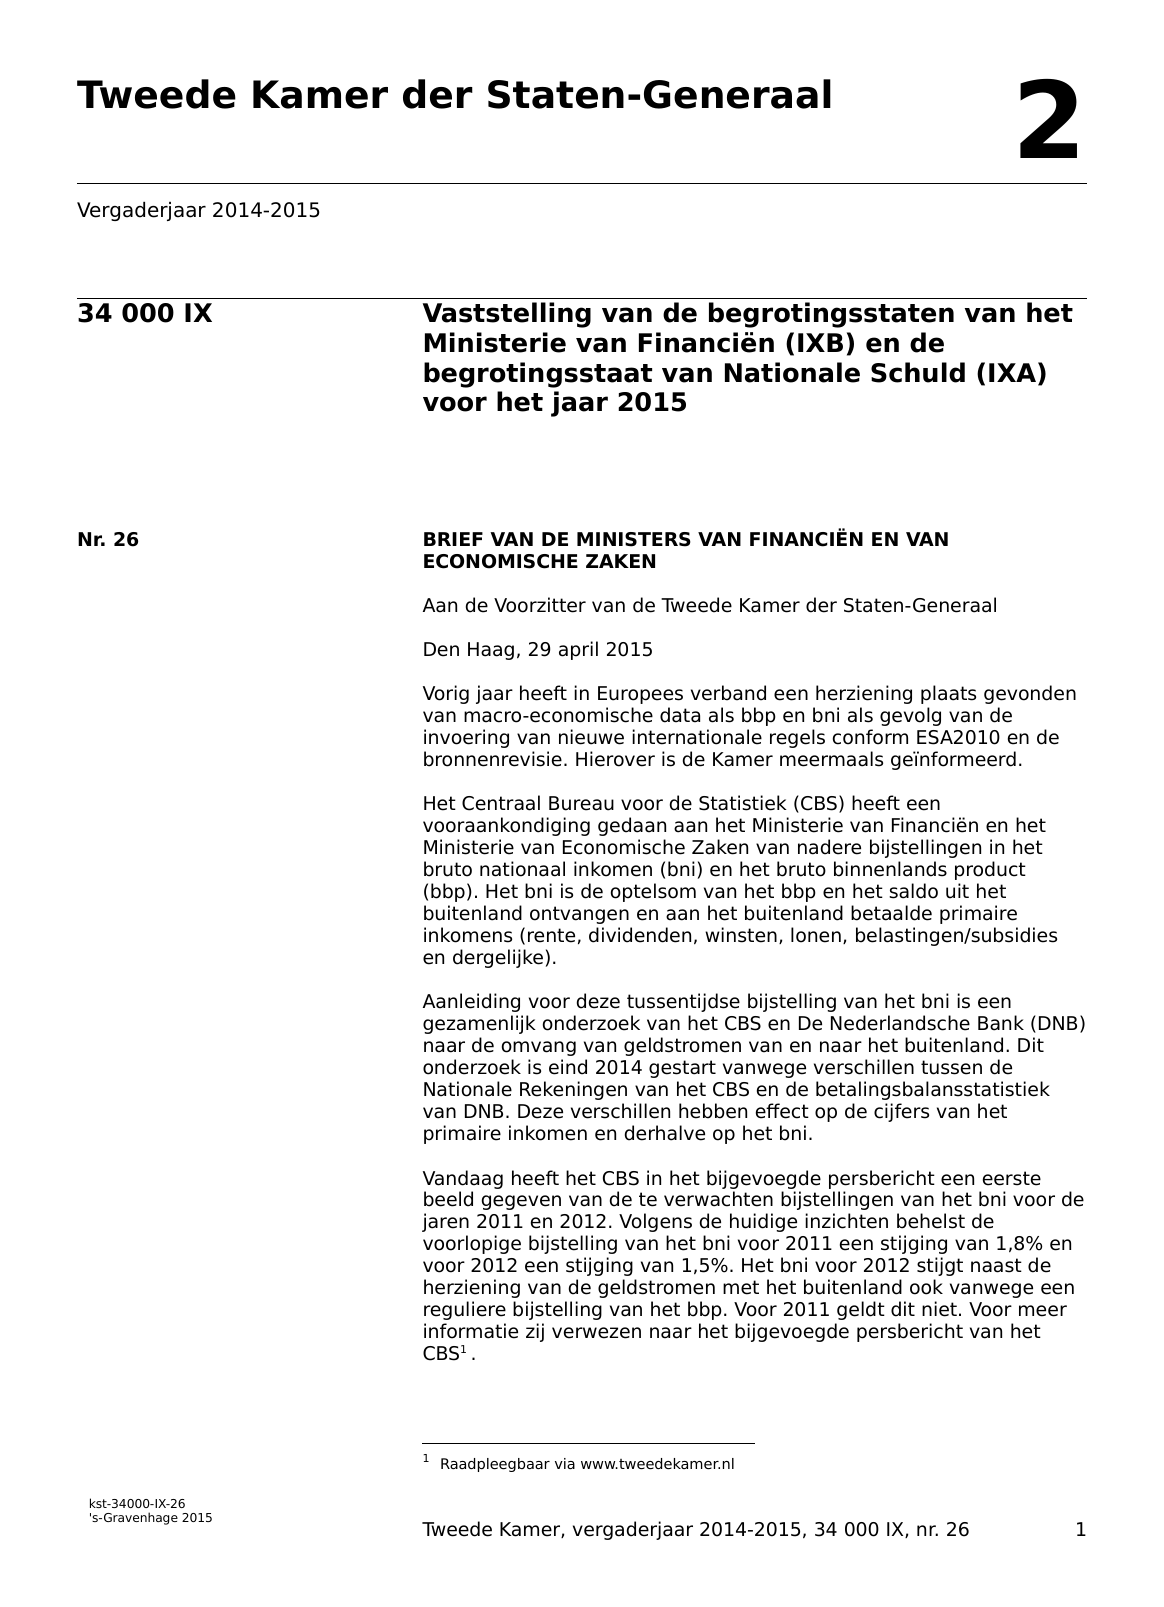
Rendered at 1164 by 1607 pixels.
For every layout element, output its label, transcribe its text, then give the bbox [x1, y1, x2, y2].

text kst-34000-IX-26 [88, 1497, 323, 1511]
text Vandaag heeft het CBS in het bijgevoegde persbericht een eerste beeld gegeven van de te verwachten bijstellingen van het bni voor de jaren 2011 en 2012. Volgens de huidige inzichten behelst de voorlopige bijstelling van het bni voor 2011 een stijging van 1,8% en voor 2012 een stijging van 1,5%. Het bni voor 2012 stijgt naast de herziening van de geldstromen met het buitenland ook vanwege een reguliere bijstelling van het bbp. Voor 2011 geldt dit niet. Voor meer informatie zij verwezen naar het bijgevoegde persbericht van het CBS. [422, 1167, 1087, 1365]
subtitle Nr. 26 BRIEF VAN DE MINISTERS VAN FINANCIËN EN VAN ECONOMISCHE ZAKEN [77, 529, 1087, 573]
table_header 2 [886, 59, 1087, 183]
subtitle 34 000 IX Vaststelling van de begrotingsstaten van het Ministerie van Financiën (IXB) en de begrotingsstaat van Nationale Schuld (IXA) voor het jaar 2015 [77, 299, 1087, 418]
text Raadpleegbaar via www.tweedekamer.nl [422, 1452, 1087, 1474]
text Aan de Voorzitter van de Tweede Kamer der Staten-Generaal [422, 595, 1087, 617]
text Aanleiding voor deze tussentijdse bijstelling van het bni is een gezamenlijk onderzoek van het CBS en De Nederlandsche Bank (DNB) naar de omvang van geldstromen van en naar het buitenland. Dit onderzoek is eind 2014 gestart vanwege verschillen tussen de Nationale Rekeningen van het CBS en de betalingsbalansstatistiek van DNB. Deze verschillen hebben effect op de cijfers van het primaire inkomen en derhalve op het bni. [422, 991, 1087, 1145]
table_cell Vergaderjaar 2014-2015 [77, 184, 1087, 298]
text Vorig jaar heeft in Europees verband een herziening plaats gevonden van macro-economische data als bbp en bni als gevolg van de invoering van nieuwe internationale regels conform ESA2010 en de bronnenrevisie. Hierover is de Kamer meermaals geïnformeerd. [422, 683, 1087, 771]
text Den Haag, 29 april 2015 [422, 639, 1087, 661]
text Het Centraal Bureau voor de Statistiek (CBS) heeft een vooraankondiging gedaan aan het Ministerie van Financiën en het Ministerie van Economische Zaken van nadere bijstellingen in het bruto nationaal inkomen (bni) en het bruto binnenlands product (bbp). Het bni is de optelsom van het bbp en het saldo uit het buitenland ontvangen en aan het buitenland betaalde primaire inkomens (rente, dividenden, winsten, lonen, belastingen/subsidies en dergelijke). [422, 793, 1087, 969]
text 's-Gravenhage 2015 [88, 1511, 323, 1525]
table_header Tweede Kamer der Staten-Generaal [77, 59, 886, 183]
